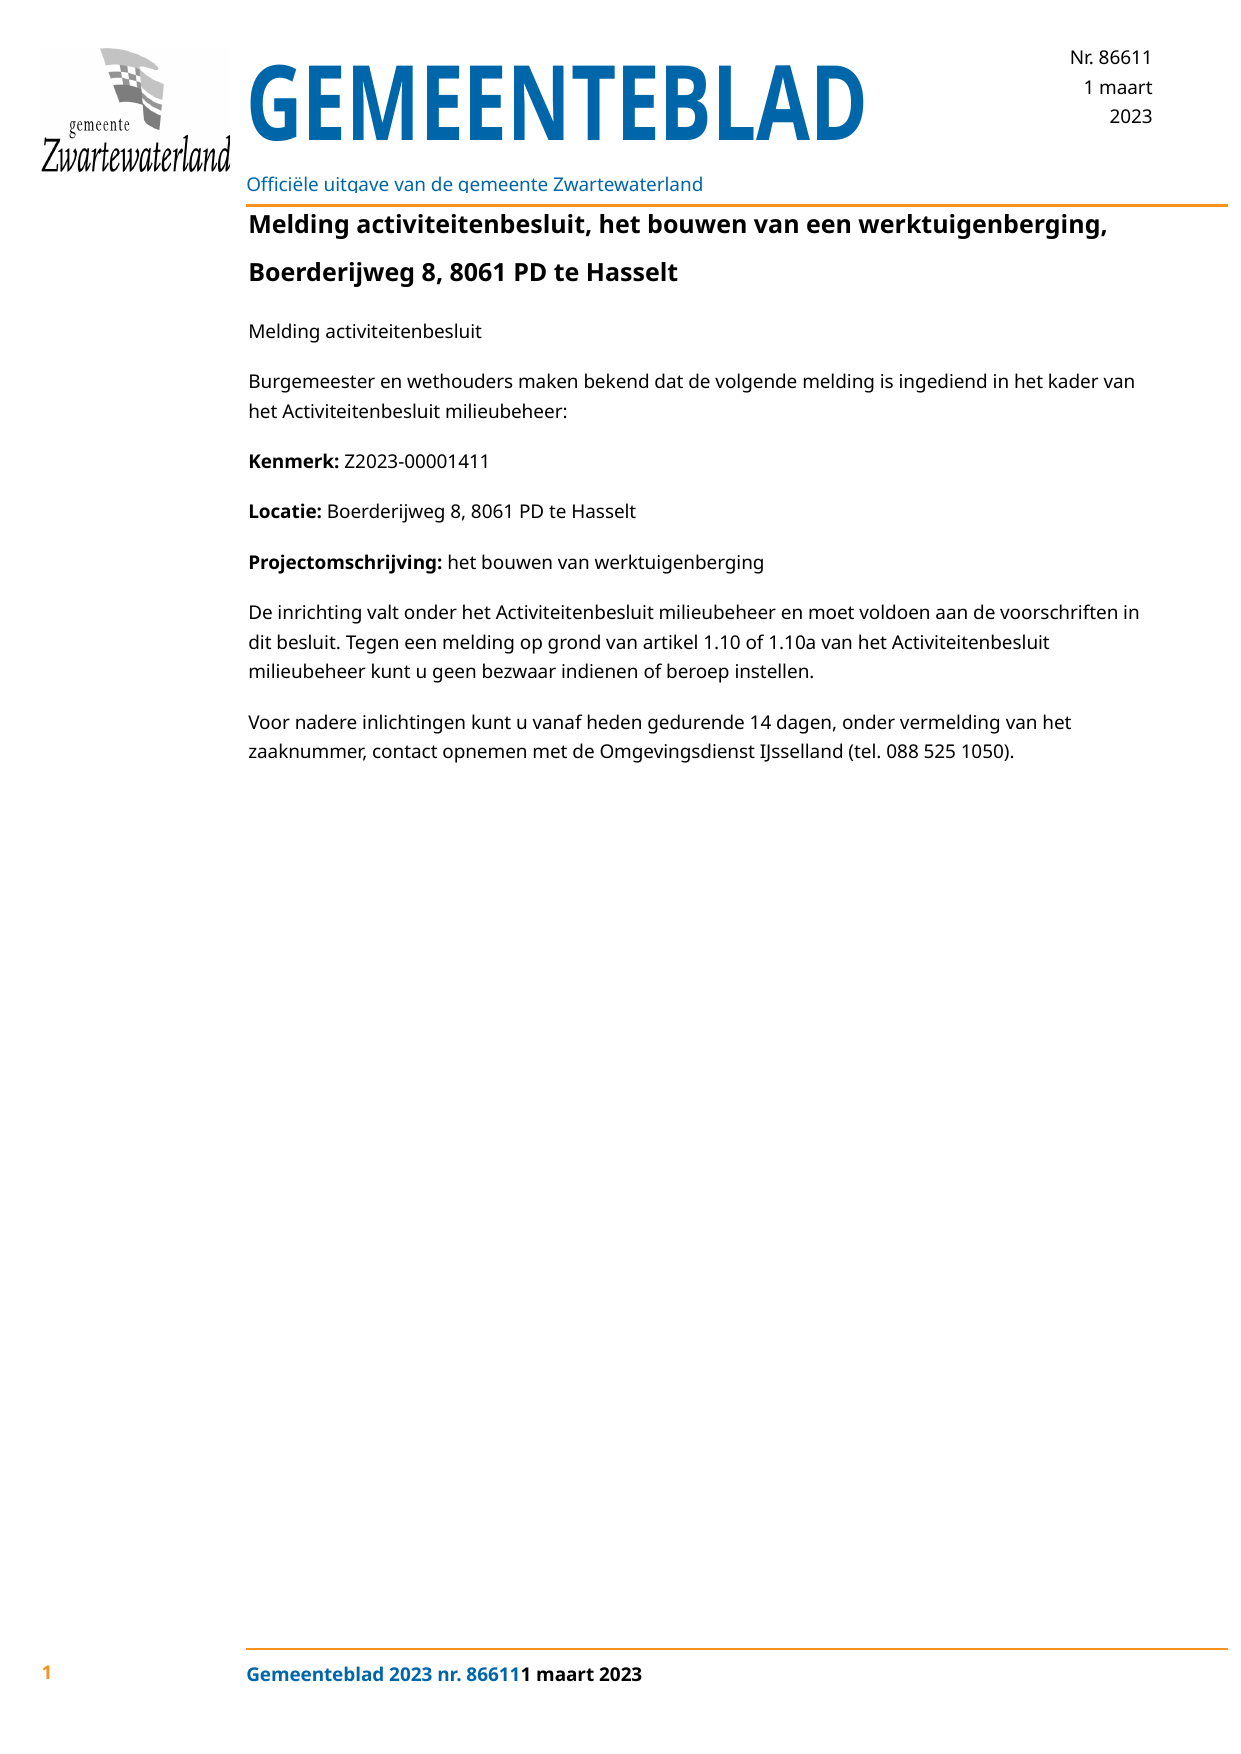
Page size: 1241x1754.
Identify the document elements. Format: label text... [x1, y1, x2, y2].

text Locatie: Boerderijweg 8, 8061 PD te Hasselt [248, 499, 1152, 524]
text Burgemeester en wethouders maken bekend dat de volgende melding is ingediend in het kader van het Activiteitenbesluit milieubeheer: [248, 368, 1152, 424]
text Melding activiteitenbesluit, het bouwen van een werktuigenberging, Boerderijweg 8, 8061 PD te Hasselt [248, 207, 1152, 288]
text Melding activiteitenbesluit [248, 318, 1152, 344]
text De inrichting valt onder het Activiteitenbesluit milieubeheer en moet voldoen aan de voorschriften in dit besluit. Tegen een melding op grond van artikel 1.10 of 1.10a van het Activiteitenbesluit milieubeheer kunt u geen bezwaar indienen of beroep instellen. [248, 599, 1152, 684]
picture [41, 47, 231, 172]
text Voor nadere inlichtingen kunt u vanaf heden gedurende 14 dagen, onder vermelding van het zaaknummer, contact opnemen met de Omgevingsdienst IJsselland (tel. 088 525 1050). [248, 709, 1152, 764]
text Projectomschrijving: het bouwen van werktuigenberging [248, 549, 1152, 575]
text Kenmerk: Z2023-00001411 [248, 448, 1152, 474]
